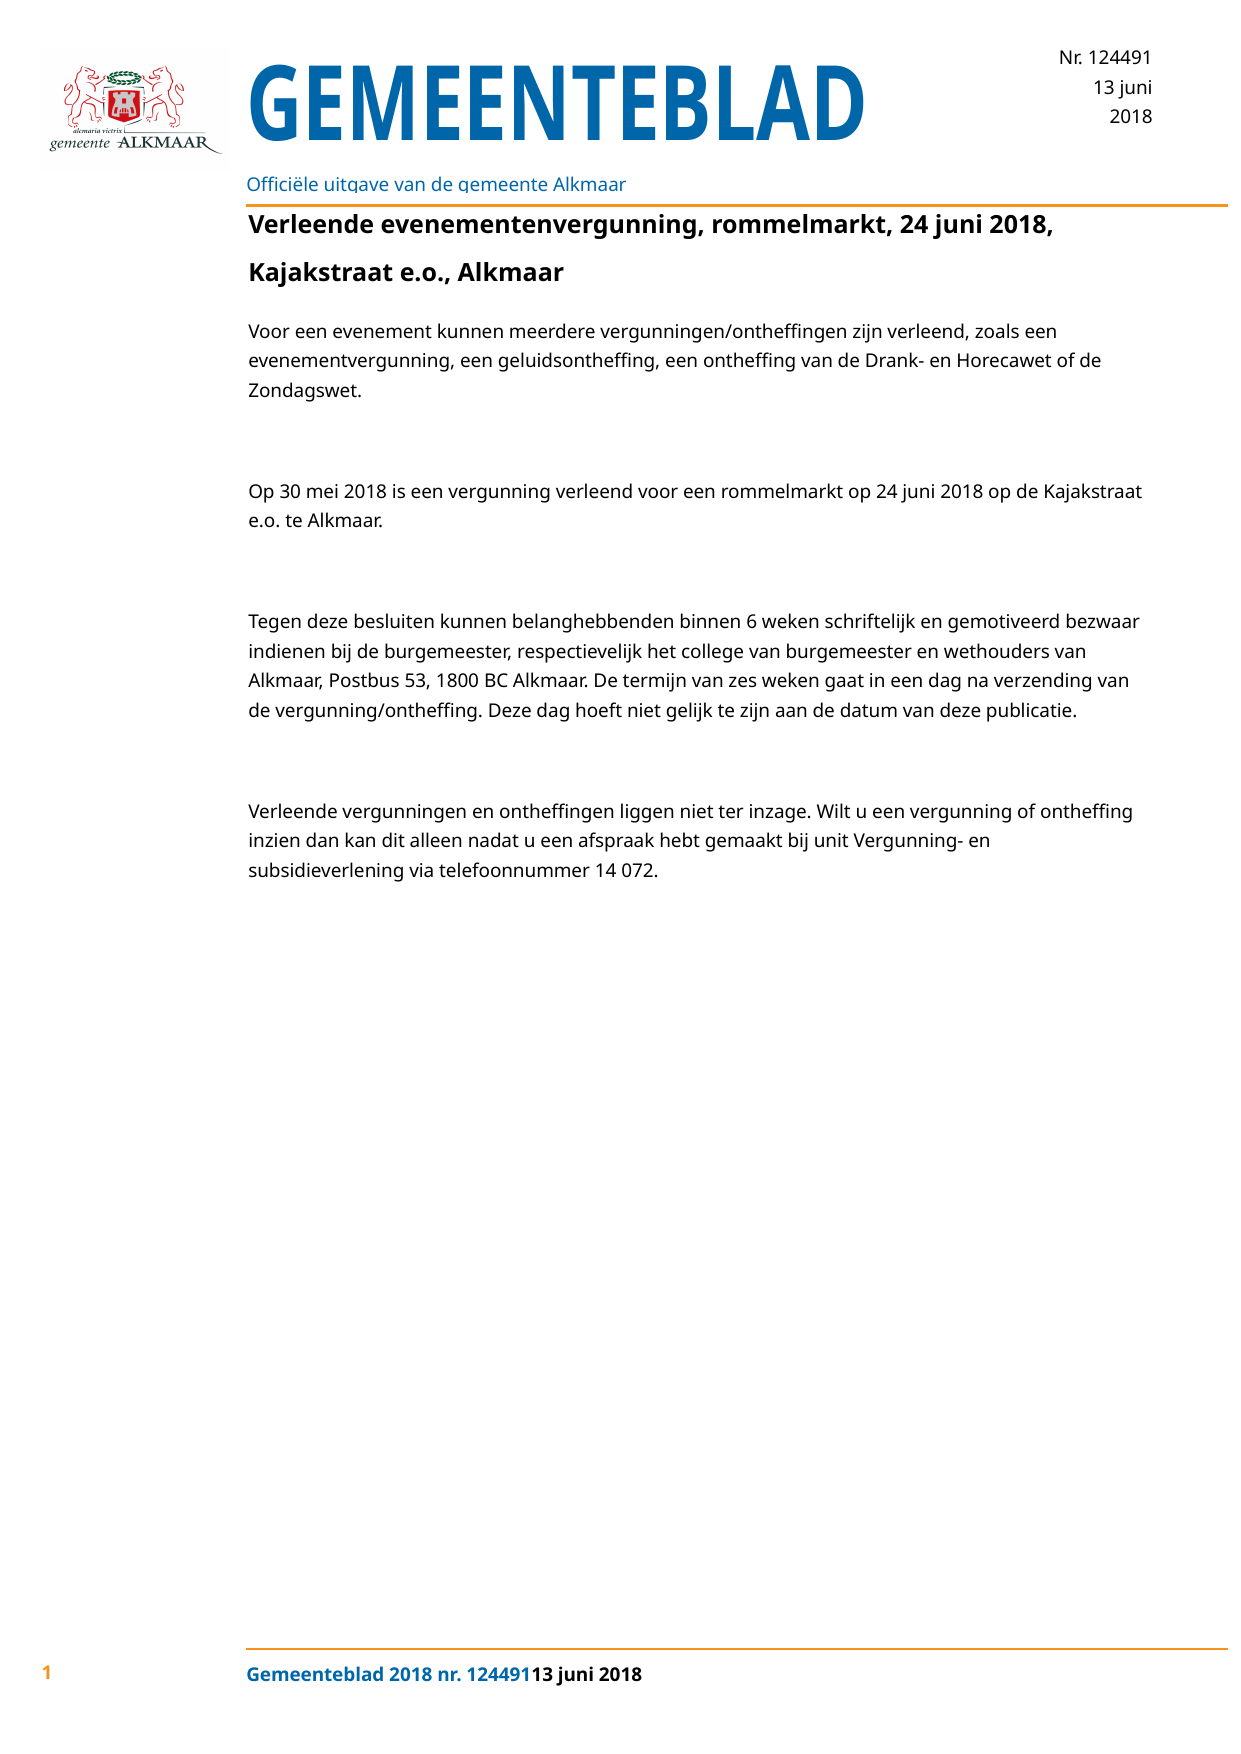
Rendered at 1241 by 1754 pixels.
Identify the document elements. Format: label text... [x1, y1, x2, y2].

text Verleende evenementenvergunning, rommelmarkt, 24 juni 2018, Kajakstraat e.o., Alkmaar [248, 207, 1152, 288]
text Verleende vergunningen en ontheffingen liggen niet ter inzage. Wilt u een vergunning of ontheffing inzien dan kan dit alleen nadat u een afspraak hebt gemaakt bij unit Vergunning- en subsidieverlening via telefoonnummer 14 072. [248, 798, 1152, 883]
text Tegen deze besluiten kunnen belanghebbenden binnen 6 weken schriftelijk en gemotiveerd bezwaar indienen bij de burgemeester, respectievelijk het college van burgemeester en wethouders van Alkmaar, Postbus 53, 1800 BC Alkmaar. De termijn van zes weken gaat in een dag na verzending van de vergunning/ontheffing. Deze dag hoeft niet gelijk te zijn aan de datum van deze publicatie. [248, 608, 1152, 723]
text Op 30 mei 2018 is een vergunning verleend voor een rommelmarkt op 24 juni 2018 op de Kajakstraat e.o. te Alkmaar. [248, 478, 1152, 533]
text Voor een evenement kunnen meerdere vergunningen/ontheffingen zijn verleend, zoals een evenementvergunning, een geluidsontheffing, een ontheffing van de Drank- en Horecawet of de Zondagswet. [248, 318, 1152, 403]
picture [41, 47, 231, 172]
